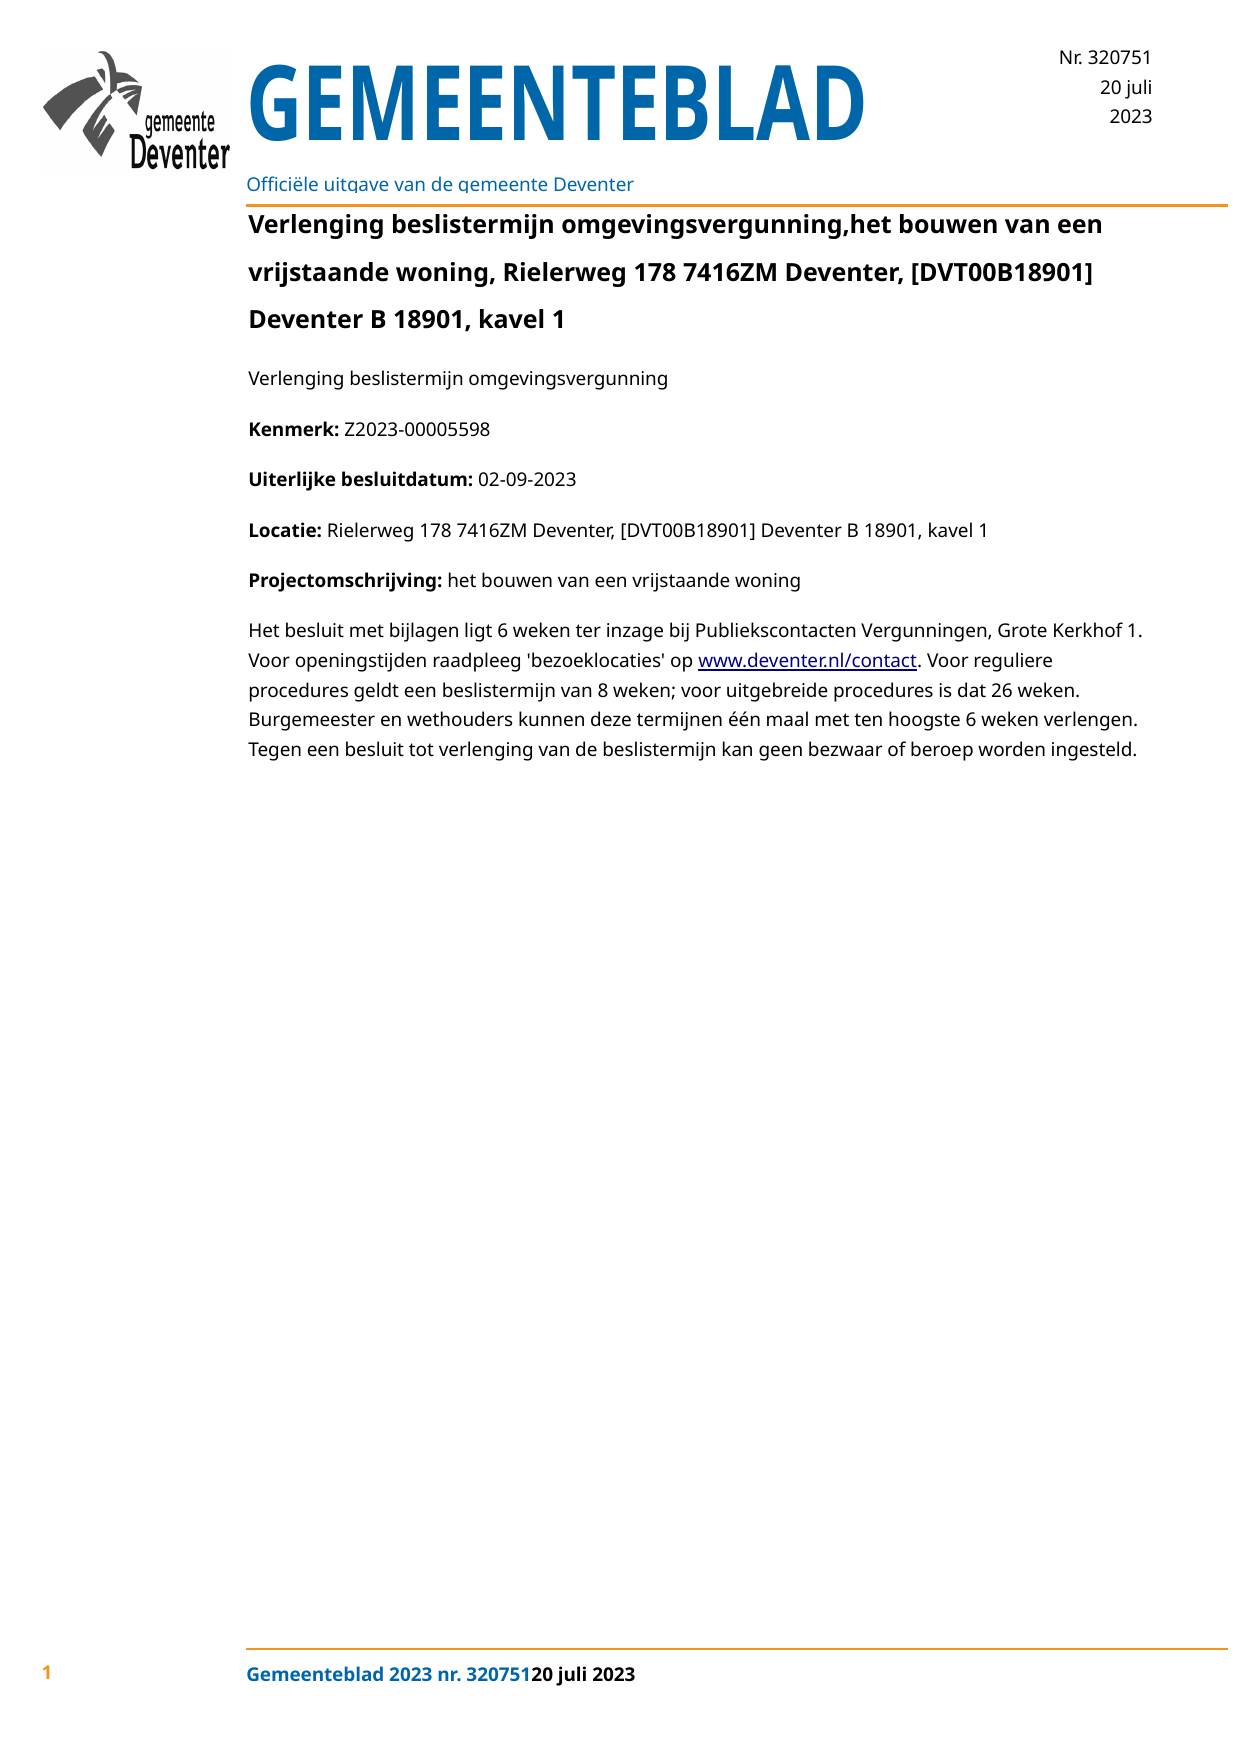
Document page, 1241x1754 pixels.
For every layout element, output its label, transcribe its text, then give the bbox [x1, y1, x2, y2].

text Verlenging beslistermijn omgevingsvergunning,het bouwen van een vrijstaande woning, Rielerweg 178 7416ZM Deventer, [DVT00B18901] Deventer B 18901, kavel 1 [248, 207, 1152, 336]
text Het besluit met bijlagen ligt 6 weken ter inzage bij Publiekscontacten Vergunningen, Grote Kerkhof 1. Voor openingstijden raadpleeg 'bezoeklocaties' op www.deventer.nl/contact. Voor reguliere procedures geldt een beslistermijn van 8 weken; voor uitgebreide procedures is dat 26 weken. Burgemeester en wethouders kunnen deze termijnen één maal met ten hoogste 6 weken verlengen. Tegen een besluit tot verlenging van de beslistermijn kan geen bezwaar of beroep worden ingesteld. [248, 618, 1152, 762]
text Locatie: Rielerweg 178 7416ZM Deventer, [DVT00B18901] Deventer B 18901, kavel 1 [248, 517, 1152, 542]
text Projectomschrijving: het bouwen van een vrijstaande woning [248, 567, 1152, 593]
picture [41, 47, 231, 172]
text Verlenging beslistermijn omgevingsvergunning [248, 366, 1152, 391]
text Kenmerk: Z2023-00005598 [248, 416, 1152, 442]
text Uiterlijke besluitdatum: 02-09-2023 [248, 466, 1152, 492]
